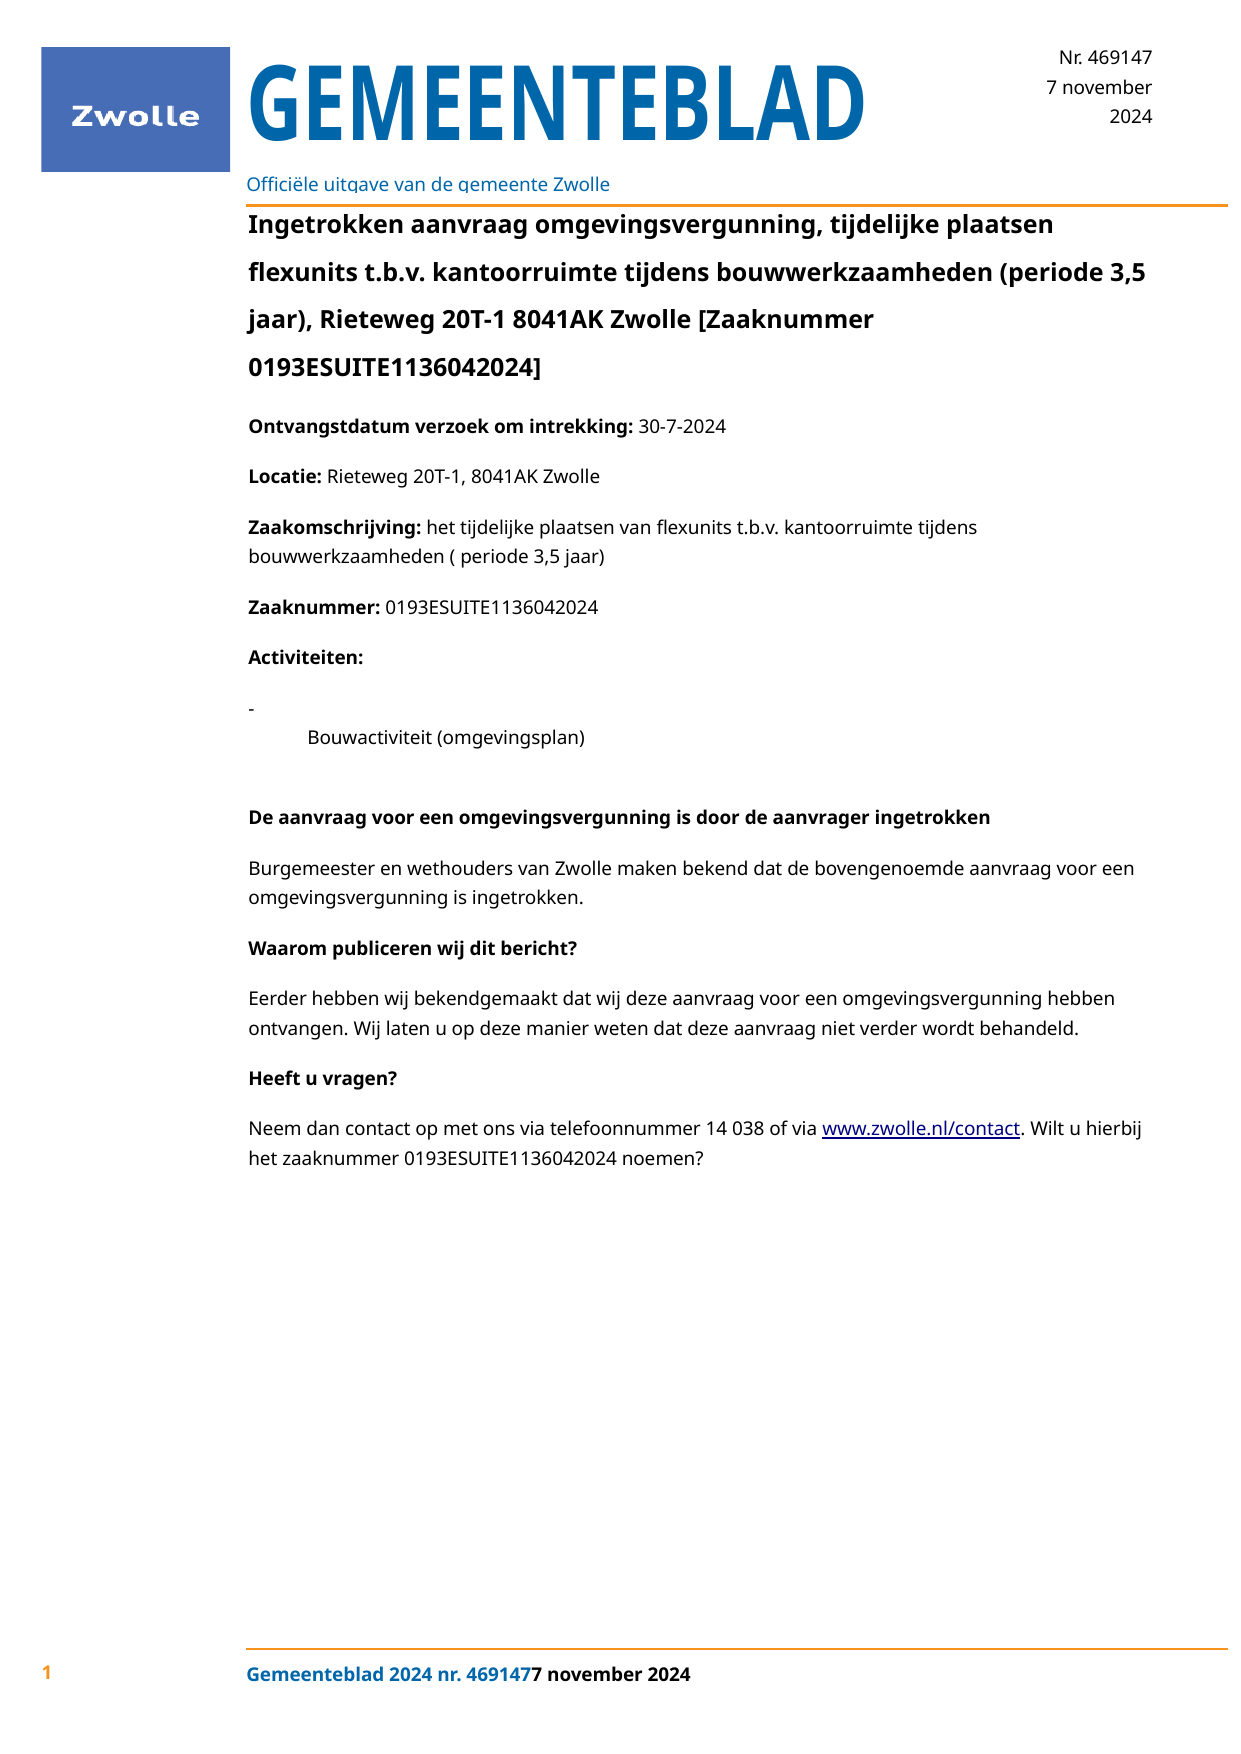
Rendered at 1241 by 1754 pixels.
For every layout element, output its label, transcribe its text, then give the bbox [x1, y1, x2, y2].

text De aanvraag voor een omgevingsvergunning is door de aanvrager ingetrokken [248, 804, 1152, 830]
text Ingetrokken aanvraag omgevingsvergunning, tijdelijke plaatsen flexunits t.b.v. kantoorruimte tijdens bouwwerkzaamheden (periode 3,5 jaar), Rieteweg 20T-1 8041AK Zwolle [Zaaknummer 0193ESUITE1136042024] [248, 207, 1152, 384]
text Neem dan contact op met ons via telefoonnummer 14 038 of via www.zwolle.nl/contact. Wilt u hierbij het zaaknummer 0193ESUITE1136042024 noemen? [248, 1116, 1152, 1171]
text Zaakomschrijving: het tijdelijke plaatsen van flexunits t.b.v. kantoorruimte tijdens bouwwerkzaamheden ( periode 3,5 jaar) [248, 514, 1152, 569]
picture [41, 47, 231, 172]
text Ontvangstdatum verzoek om intrekking: 30-7-2024 [248, 413, 1152, 439]
list Bouwactiviteit (omgevingsplan) [248, 724, 1152, 750]
text Eerder hebben wij bekendgemaakt dat wij deze aanvraag voor een omgevingsvergunning hebben ontvangen. Wij laten u op deze manier weten dat deze aanvraag niet verder wordt behandeld. [248, 985, 1152, 1041]
text Zaaknummer: 0193ESUITE1136042024 [248, 594, 1152, 620]
text Burgemeester en wethouders van Zwolle maken bekend dat de bovengenoemde aanvraag voor een omgevingsvergunning is ingetrokken. [248, 855, 1152, 910]
text Activiteiten: [248, 644, 1152, 670]
text Waarom publiceren wij dit bericht? [248, 935, 1152, 961]
text Heeft u vragen? [248, 1065, 1152, 1091]
text Locatie: Rieteweg 20T-1, 8041AK Zwolle [248, 463, 1152, 489]
